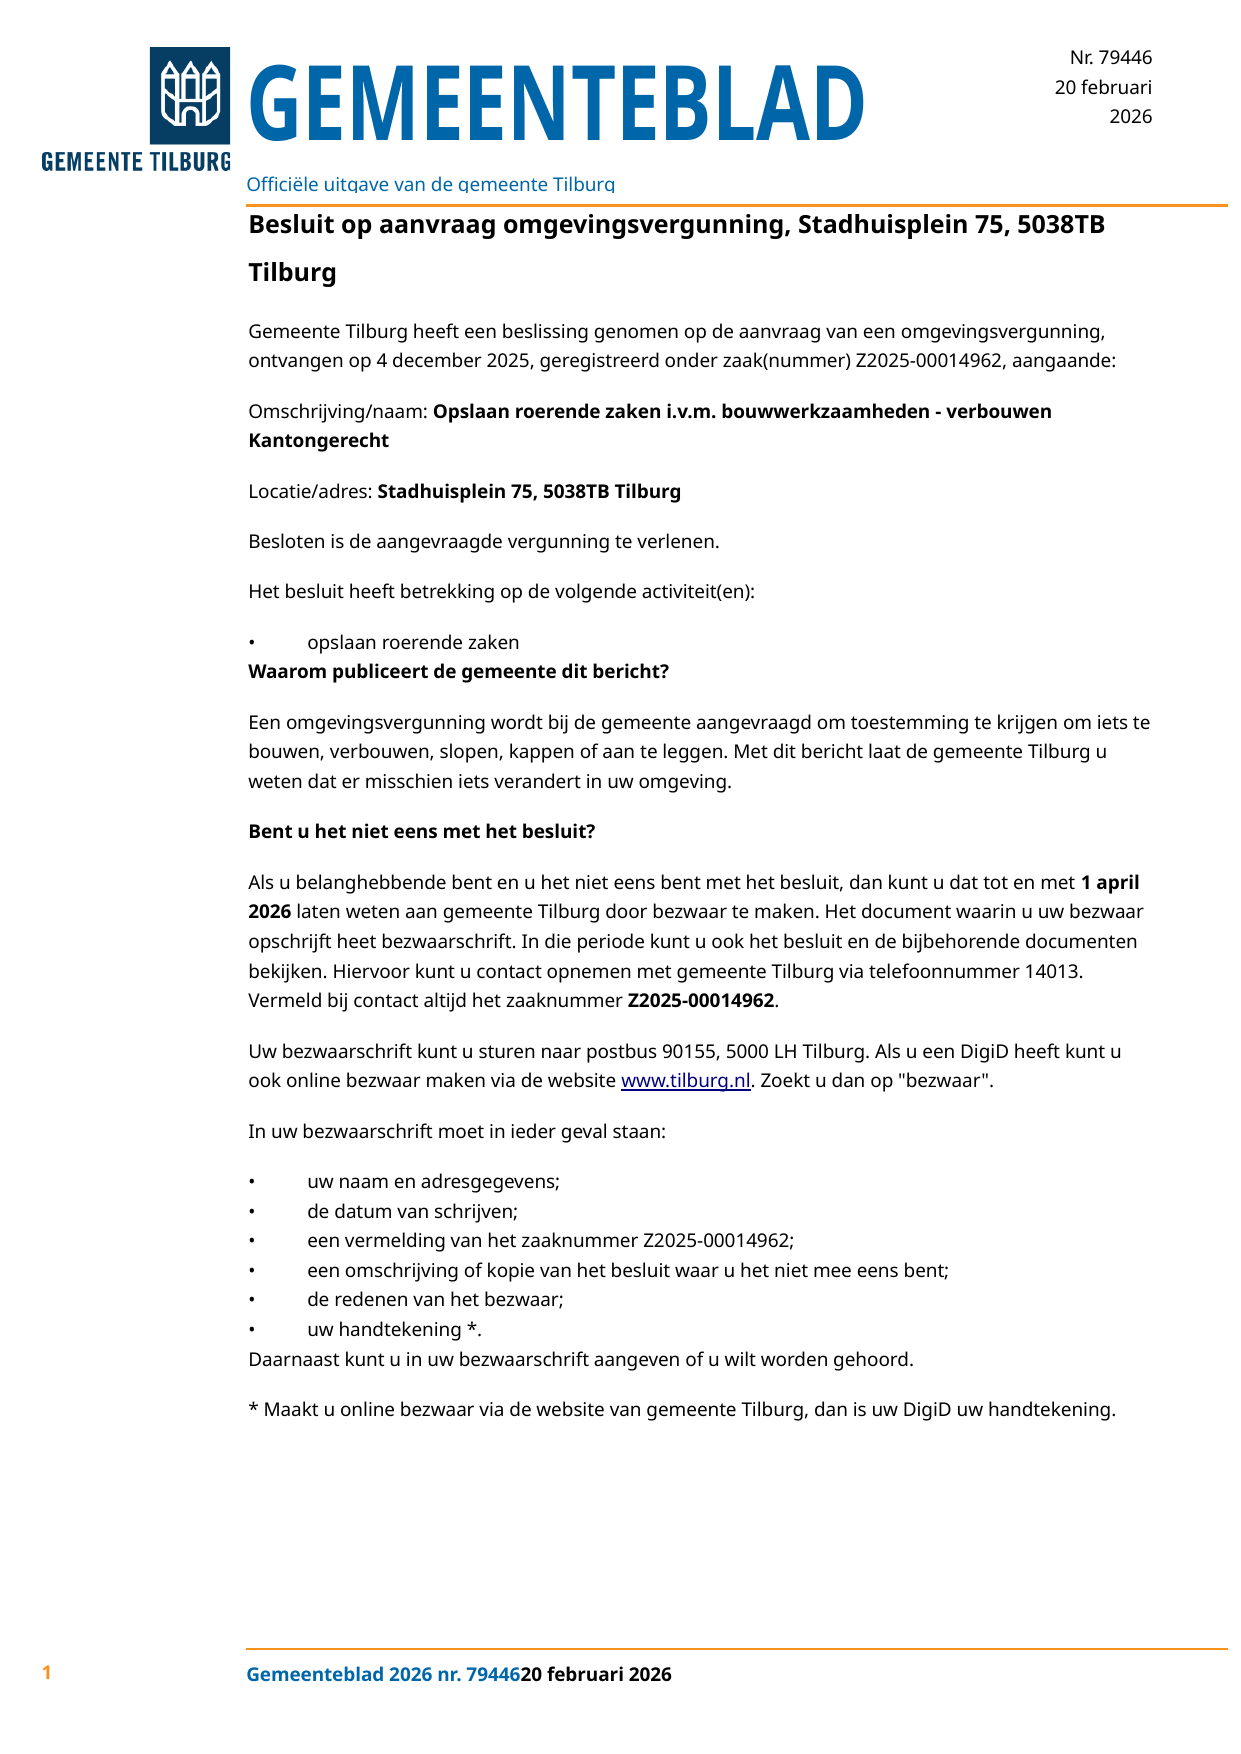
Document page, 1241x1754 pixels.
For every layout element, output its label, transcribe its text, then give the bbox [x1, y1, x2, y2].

text Bent u het niet eens met het besluit? [248, 819, 1152, 844]
list uw naam en adresgegevens; [248, 1168, 1152, 1194]
text In uw bezwaarschrift moet in ieder geval staan: [248, 1118, 1152, 1144]
list een vermelding van het zaaknummer Z2025-00014962; [248, 1227, 1152, 1253]
text Besloten is de aangevraagde vergunning te verlenen. [248, 528, 1152, 554]
list opslaan roerende zaken [248, 629, 1152, 655]
text * Maakt u online bezwaar via de website van gemeente Tilburg, dan is uw DigiD uw handtekening. [248, 1396, 1152, 1422]
text Uw bezwaarschrift kunt u sturen naar postbus 90155, 5000 LH Tilburg. Als u een DigiD heeft kunt u ook online bezwaar maken via de website www.tilburg.nl. Zoekt u dan op "bezwaar". [248, 1038, 1152, 1093]
text Besluit op aanvraag omgevingsvergunning, Stadhuisplein 75, 5038TB Tilburg [248, 207, 1152, 288]
text Gemeente Tilburg heeft een beslissing genomen op de aanvraag van een omgevingsvergunning, ontvangen op 4 december 2025, geregistreerd onder zaak(nummer) Z2025-00014962, aangaande: [248, 318, 1152, 373]
picture [41, 47, 231, 172]
text Daarnaast kunt u in uw bezwaarschrift aangeven of u wilt worden gehoord. [248, 1346, 1152, 1372]
text Omschrijving/naam: Opslaan roerende zaken i.v.m. bouwwerkzaamheden - verbouwen Kantongerecht [248, 398, 1152, 453]
text Een omgevingsvergunning wordt bij de gemeente aangevraagd om toestemming te krijgen om iets te bouwen, verbouwen, slopen, kappen of aan te leggen. Met dit bericht laat de gemeente Tilburg u weten dat er misschien iets verandert in uw omgeving. [248, 709, 1152, 794]
list een omschrijving of kopie van het besluit waar u het niet mee eens bent; [248, 1257, 1152, 1283]
list de redenen van het bezwaar; [248, 1287, 1152, 1312]
list de datum van schrijven; [248, 1198, 1152, 1224]
text Als u belanghebbende bent en u het niet eens bent met het besluit, dan kunt u dat tot en met 1 april 2026 laten weten aan gemeente Tilburg door bezwaar te maken. Het document waarin u uw bezwaar opschrijft heet bezwaarschrift. In die periode kunt u ook het besluit en de bijbehorende documenten bekijken. Hiervoor kunt u contact opnemen met gemeente Tilburg via telefoonnummer 14013. Vermeld bij contact altijd het zaaknummer Z2025-00014962. [248, 869, 1152, 1013]
list uw handtekening *. [248, 1316, 1152, 1342]
text Locatie/adres: Stadhuisplein 75, 5038TB Tilburg [248, 478, 1152, 504]
text Het besluit heeft betrekking op de volgende activiteit(en): [248, 579, 1152, 604]
text Waarom publiceert de gemeente dit bericht? [248, 659, 1152, 684]
